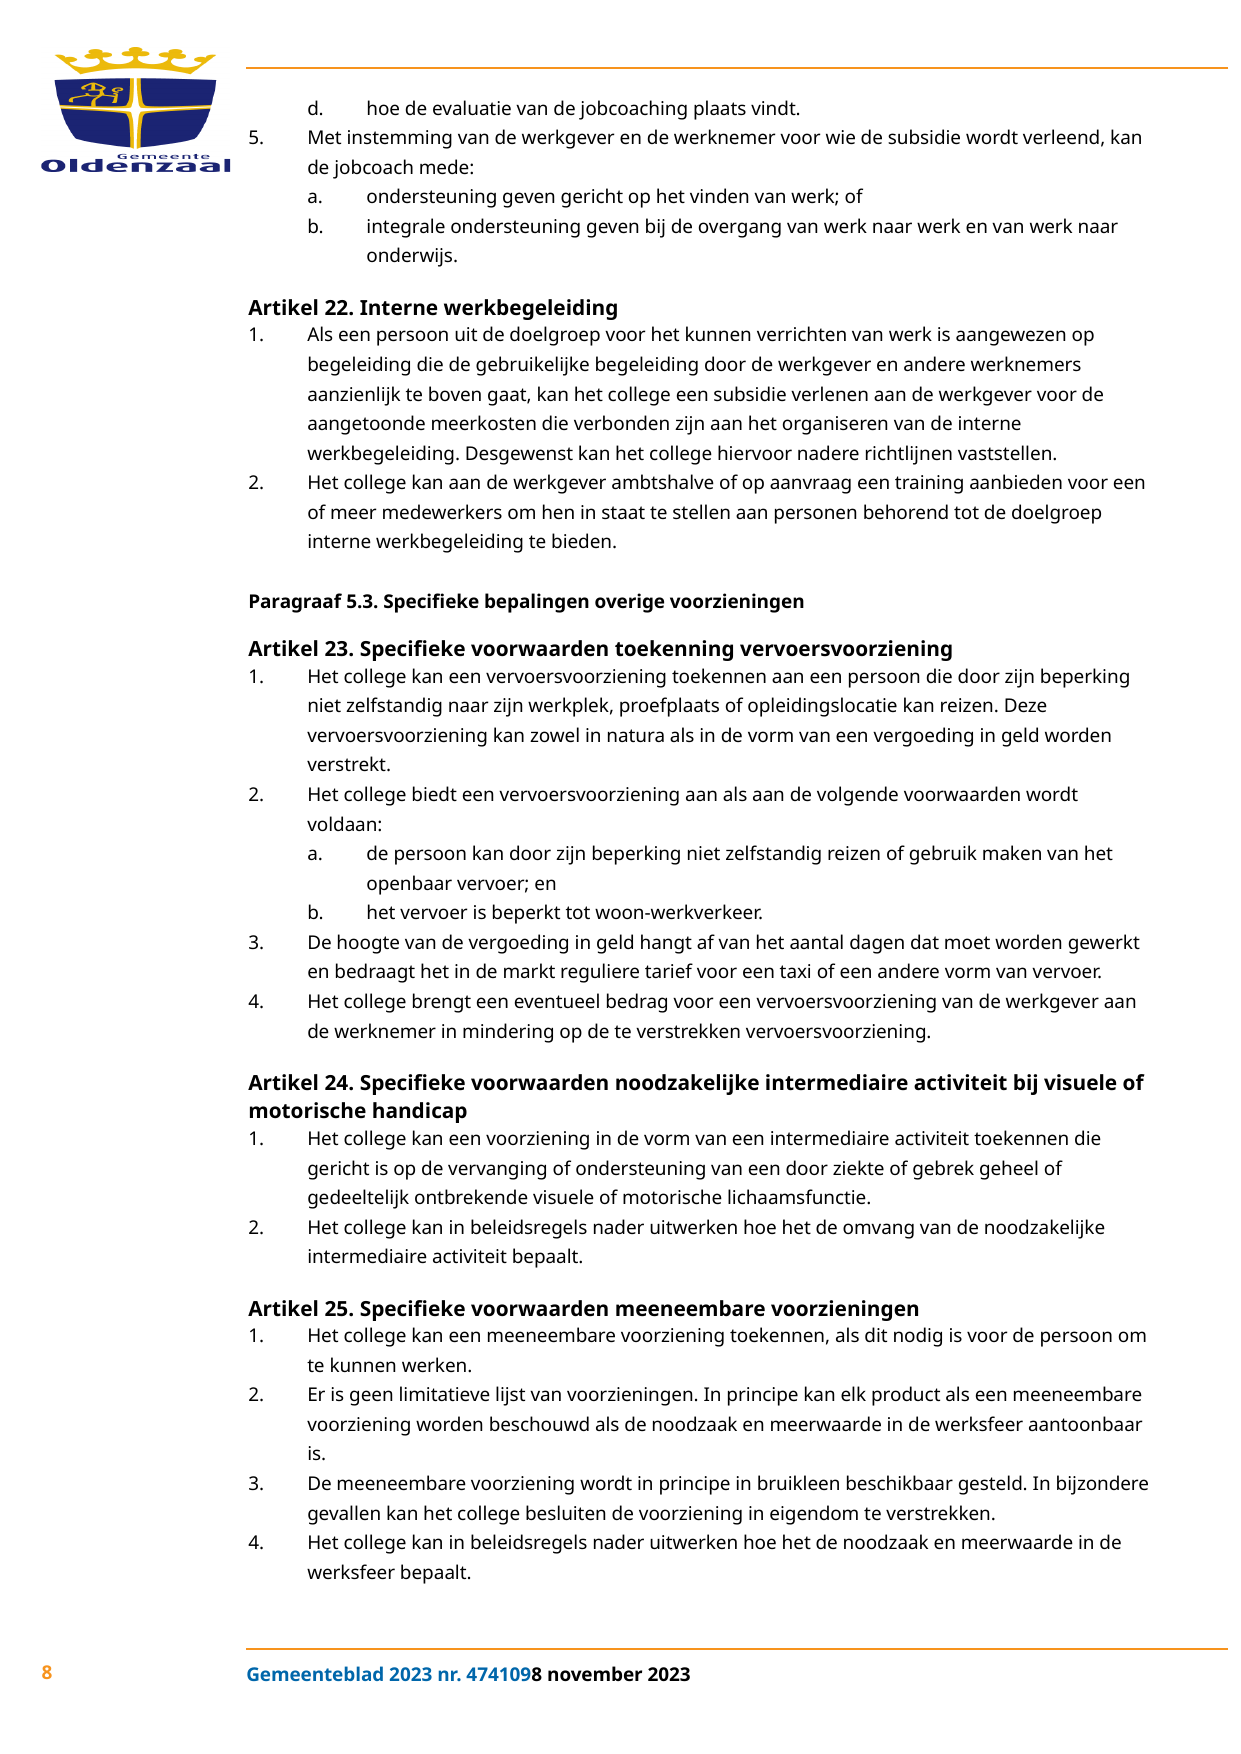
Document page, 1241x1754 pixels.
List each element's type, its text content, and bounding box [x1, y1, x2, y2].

picture [41, 47, 231, 172]
text Artikel 22. Interne werkbegeleiding [248, 293, 1152, 322]
list Als een persoon uit de doelgroep voor het kunnen verrichten van werk is aangewezen op begeleiding die de gebruikelijke begeleiding door de werkgever en andere werknemers aanzienlijk te boven gaat, kan het college een subsidie verlenen aan de werkgever voor de aangetoonde meerkosten die verbonden zijn aan het organiseren van de interne werkbegeleiding. Desgewenst kan het college hiervoor nadere richtlijnen vaststellen. [248, 322, 1152, 466]
text Paragraaf 5.3. Specifieke bepalingen overige voorzieningen [248, 588, 1152, 613]
list de persoon kan door zijn beperking niet zelfstandig reizen of gebruik maken van het openbaar vervoer; en [307, 840, 1152, 896]
list Het college kan een vervoersvoorziening toekennen aan een persoon die door zijn beperking niet zelfstandig naar zijn werkplek, proefplaats of opleidingslocatie kan reizen. Deze vervoersvoorziening kan zowel in natura als in de vorm van een vergoeding in geld worden verstrekt. [248, 663, 1152, 777]
text Artikel 23. Specifieke voorwaarden toekenning vervoersvoorziening [248, 634, 1152, 663]
list integrale ondersteuning geven bij de overgang van werk naar werk en van werk naar onderwijs. [307, 213, 1152, 268]
list hoe de evaluatie van de jobcoaching plaats vindt. [307, 95, 1152, 121]
list Het college kan een voorziening in de vorm van een intermediaire activiteit toekennen die gericht is op de vervanging of ondersteuning van een door ziekte of gebrek geheel of gedeeltelijk ontbrekende visuele of motorische lichaamsfunctie. [248, 1125, 1152, 1210]
list Er is geen limitatieve lijst van voorzieningen. In principe kan elk product als een meeneembare voorziening worden beschouwd als de noodzaak en meerwaarde in de werksfeer aantoonbaar is. [248, 1381, 1152, 1466]
text Artikel 24. Specifieke voorwaarden noodzakelijke intermediaire activiteit bij visuele of motorische handicap [248, 1068, 1152, 1125]
list Het college kan in beleidsregels nader uitwerken hoe het de noodzaak en meerwaarde in de werksfeer bepaalt. [248, 1529, 1152, 1585]
list De meeneembare voorziening wordt in principe in bruikleen beschikbaar gesteld. In bijzondere gevallen kan het college besluiten de voorziening in eigendom te verstrekken. [248, 1470, 1152, 1526]
list Het college kan een meeneembare voorziening toekennen, als dit nodig is voor de persoon om te kunnen werken. [248, 1322, 1152, 1378]
list Het college kan in beleidsregels nader uitwerken hoe het de omvang van de noodzakelijke intermediaire activiteit bepaalt. [248, 1214, 1152, 1269]
list het vervoer is beperkt tot woon-werkverkeer. [307, 899, 1152, 925]
text Artikel 25. Specifieke voorwaarden meeneembare voorzieningen [248, 1294, 1152, 1322]
list Het college brengt een eventueel bedrag voor een vervoersvoorziening van de werkgever aan de werknemer in mindering op de te verstrekken vervoersvoorziening. [248, 988, 1152, 1043]
list Het college kan aan de werkgever ambtshalve of op aanvraag een training aanbieden voor een of meer medewerkers om hen in staat te stellen aan personen behorend tot de doelgroep interne werkbegeleiding te bieden. [248, 469, 1152, 554]
list Het college biedt een vervoersvoorziening aan als aan de volgende voorwaarden wordt voldaan: [248, 781, 1152, 836]
list Met instemming van de werkgever en de werknemer voor wie de subsidie wordt verleend, kan de jobcoach mede: [248, 124, 1152, 180]
list ondersteuning geven gericht op het vinden van werk; of [307, 183, 1152, 209]
list De hoogte van de vergoeding in geld hangt af van het aantal dagen dat moet worden gewerkt en bedraagt het in de markt reguliere tarief voor een taxi of een andere vorm van vervoer. [248, 929, 1152, 984]
